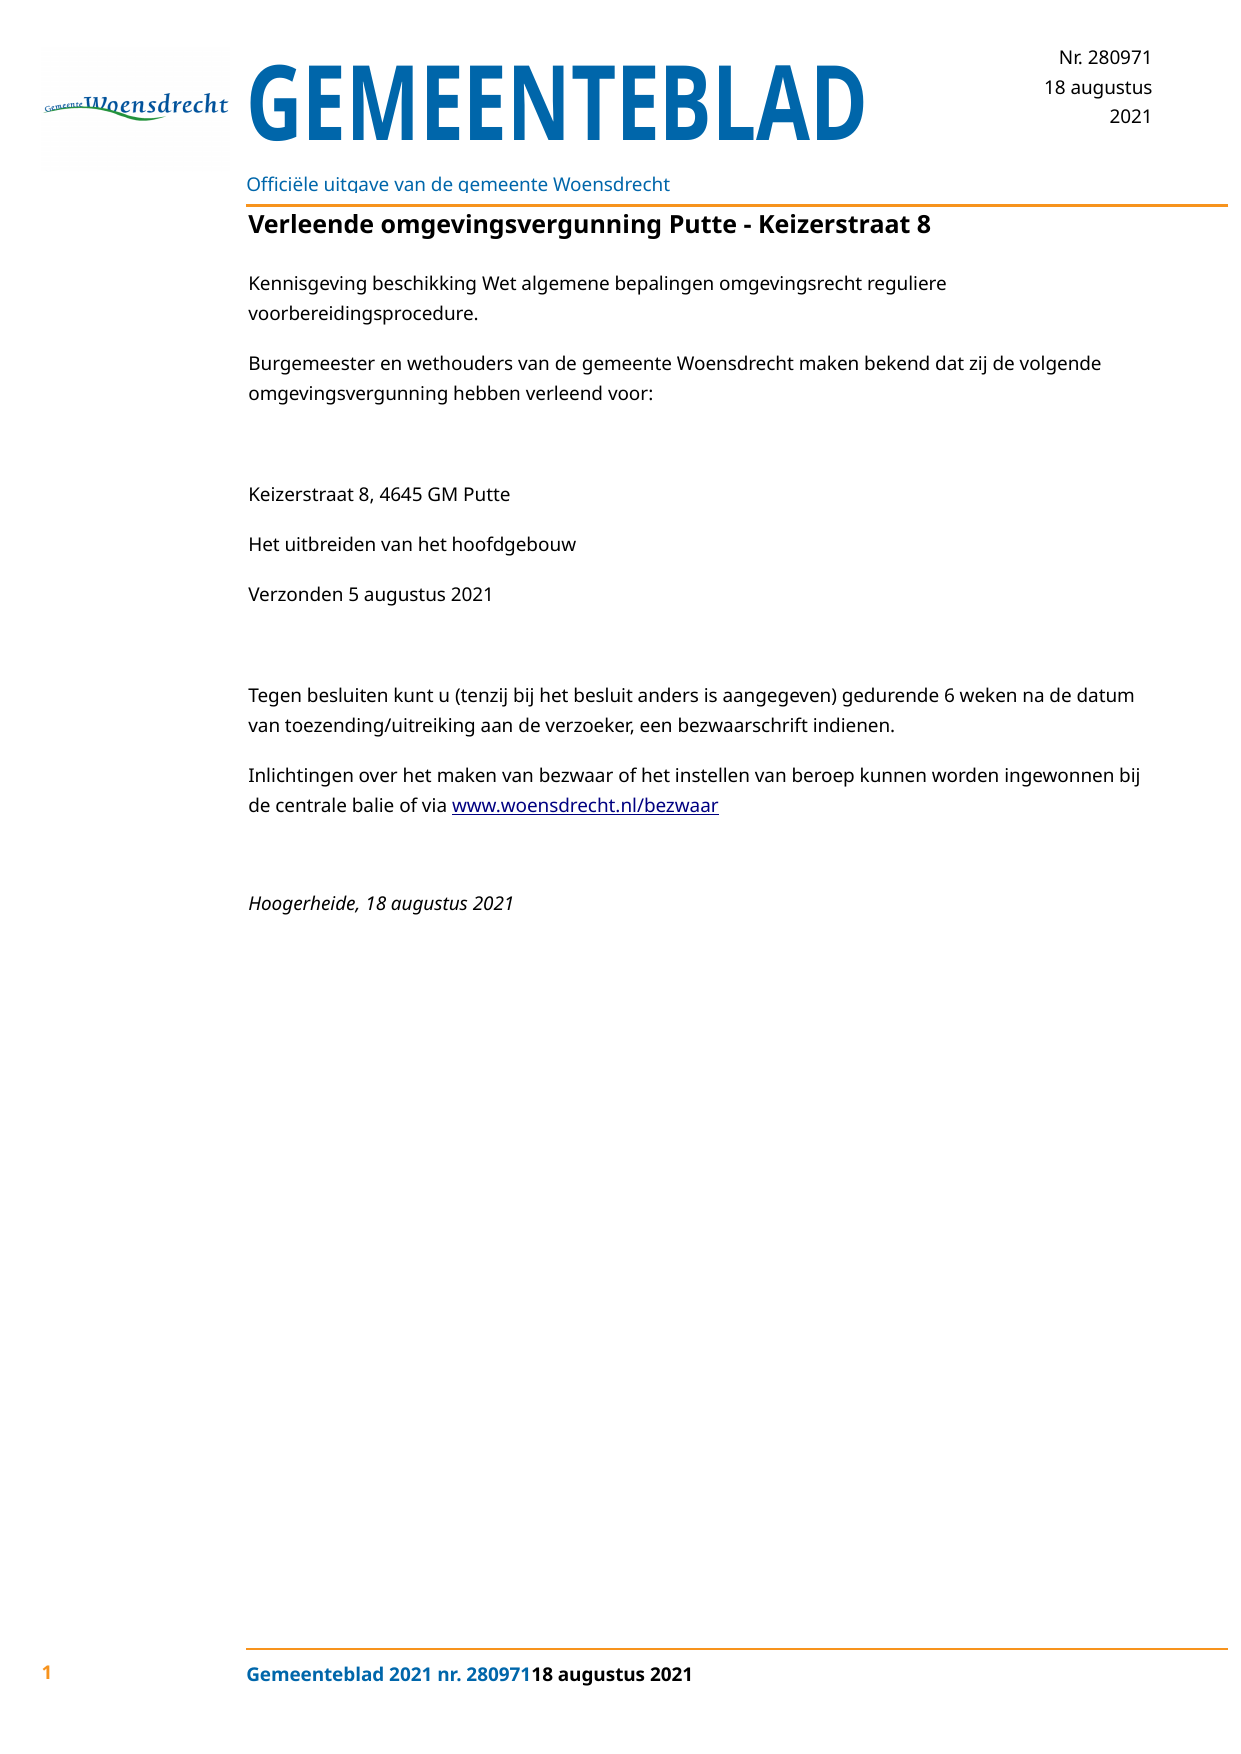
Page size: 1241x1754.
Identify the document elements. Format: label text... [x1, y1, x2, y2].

picture [41, 47, 231, 172]
text Hoogerheide, 18 augustus 2021 [248, 890, 1152, 916]
text Verzonden 5 augustus 2021 [248, 582, 1152, 607]
text Verleende omgevingsvergunning Putte - Keizerstraat 8 [248, 207, 1152, 241]
text Burgemeester en wethouders van de gemeente Woensdrecht maken bekend dat zij de volgende omgevingsvergunning hebben verleend voor: [248, 350, 1152, 406]
text Tegen besluiten kunt u (tenzij bij het besluit anders is aangegeven) gedurende 6 weken na de datum van toezending/uitreiking aan de verzoeker, een bezwaarschrift indienen. [248, 682, 1152, 738]
text Inlichtingen over het maken van bezwaar of het instellen van beroep kunnen worden ingewonnen bij de centrale balie of via www.woensdrecht.nl/bezwaar [248, 762, 1152, 818]
text Het uitbreiden van het hoofdgebouw [248, 531, 1152, 557]
text Kennisgeving beschikking Wet algemene bepalingen omgevingsrecht reguliere voorbereidingsprocedure. [248, 270, 1152, 326]
text Keizerstraat 8, 4645 GM Putte [248, 481, 1152, 506]
